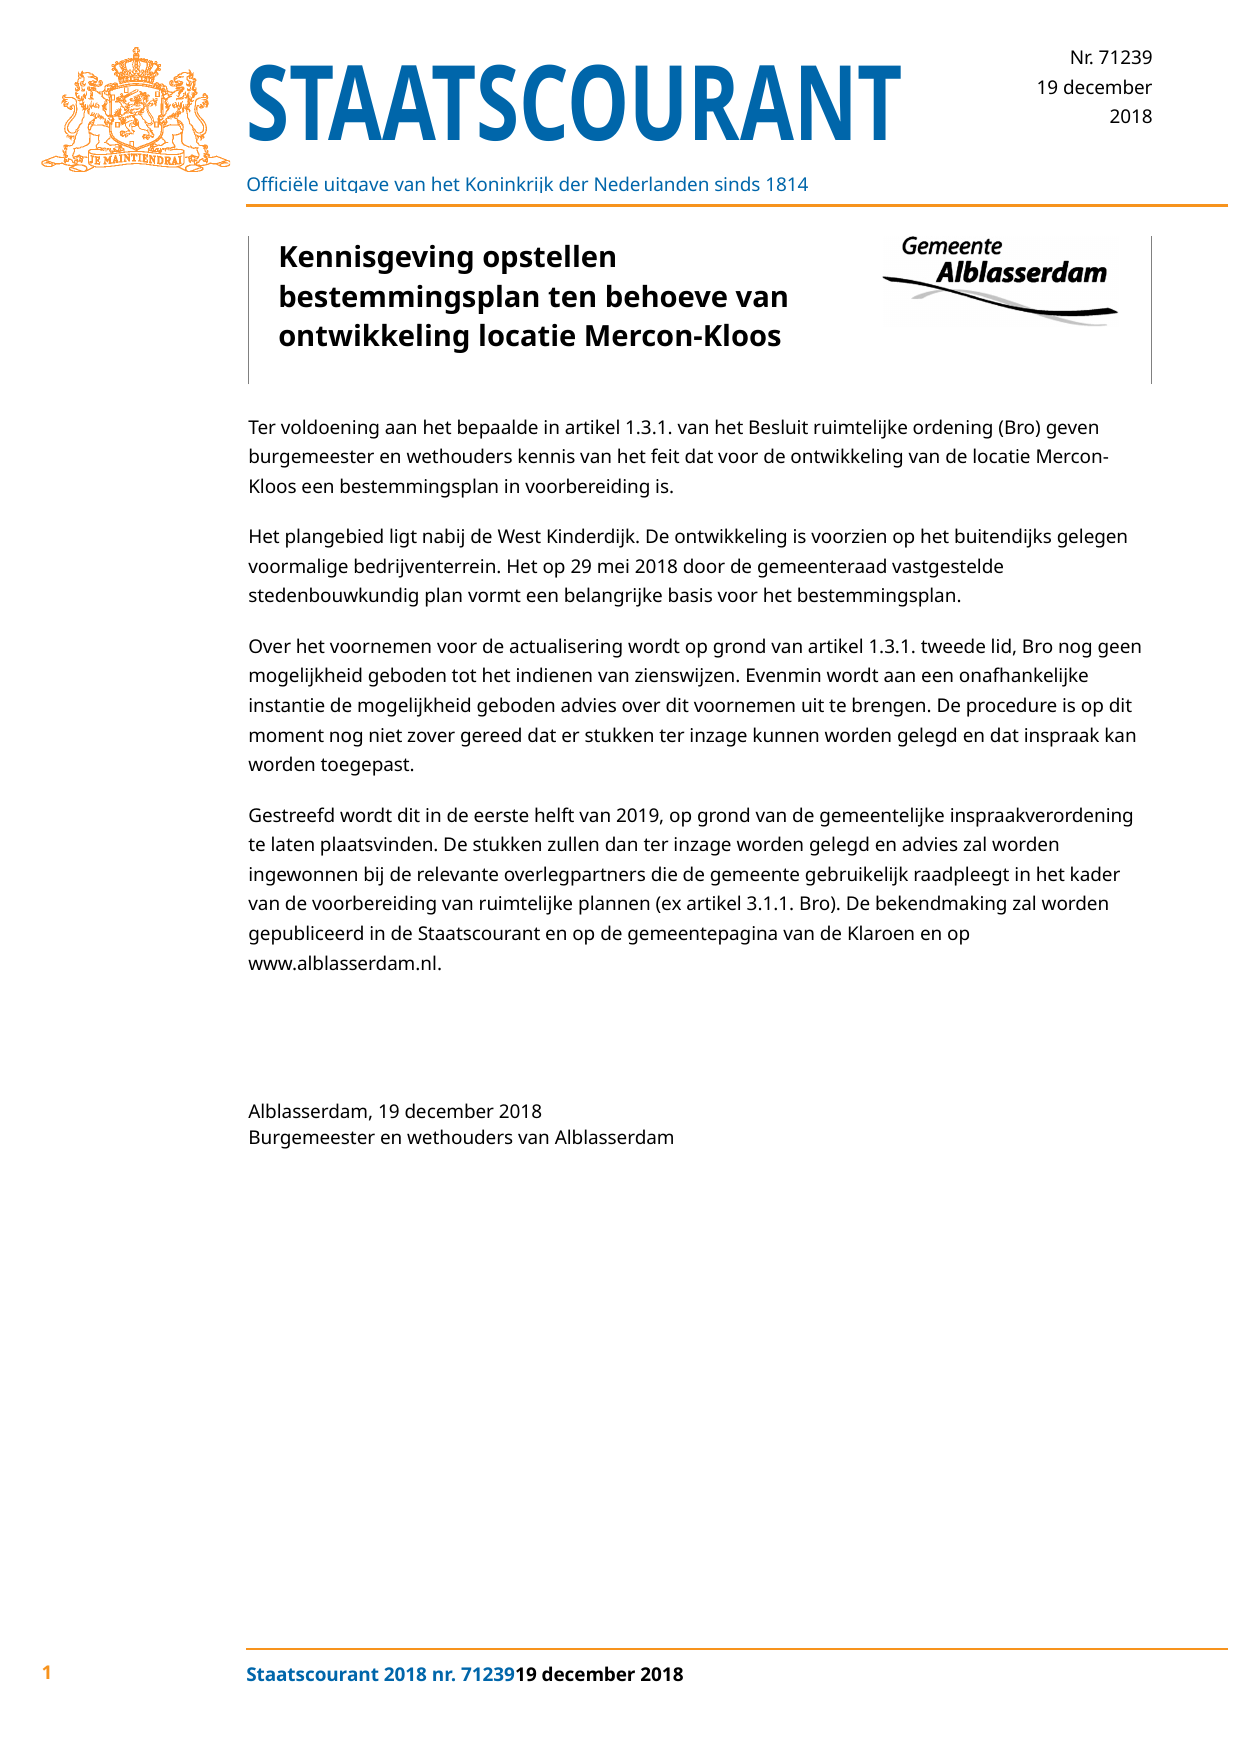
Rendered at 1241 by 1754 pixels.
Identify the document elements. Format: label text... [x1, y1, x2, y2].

table_header Kennisgeving opstellen bestemmingsplan ten behoeve van ontwikkeling locatie Mercon-Kloos [249, 236, 850, 384]
picture [41, 47, 231, 172]
text Gestreefd wordt dit in de eerste helft van 2019, op grond van de gemeentelijke inspraakverordening te laten plaatsvinden. De stukken zullen dan ter inzage worden gelegd en advies zal worden ingewonnen bij de relevante overlegpartners die de gemeente gebruikelijk raadpleegt in het kader van de voorbereiding van ruimtelijke plannen (ex artikel 3.1.1. Bro). De bekendmaking zal worden gepubliceerd in de Staatscourant en op de gemeentepagina van de Klaroen en op www.alblasserdam.nl. [248, 802, 1152, 976]
table_header [850, 236, 1151, 384]
text Het plangebied ligt nabij de West Kinderdijk. De ontwikkeling is voorzien op het buitendijks gelegen voormalige bedrijventerrein. Het op 29 mei 2018 door de gemeenteraad vastgestelde stedenbouwkundig plan vormt een belangrijke basis voor het bestemmingsplan. [248, 523, 1152, 608]
picture [882, 236, 1119, 327]
text Burgemeester en wethouders van Alblasserdam [248, 1124, 1152, 1150]
text Ter voldoening aan het bepaalde in artikel 1.3.1. van het Besluit ruimtelijke ordening (Bro) geven burgemeester en wethouders kennis van het feit dat voor de ontwikkeling van de locatie Mercon-Kloos een bestemmingsplan in voorbereiding is. [248, 414, 1152, 499]
text Alblasserdam, 19 december 2018 [248, 1098, 1152, 1124]
text Over het voornemen voor de actualisering wordt op grond van artikel 1.3.1. tweede lid, Bro nog geen mogelijkheid geboden tot het indienen van zienswijzen. Evenmin wordt aan een onafhankelijke instantie de mogelijkheid geboden advies over dit voornemen uit te brengen. De procedure is op dit moment nog niet zover gereed dat er stukken ter inzage kunnen worden gelegd en dat inspraak kan worden toegepast. [248, 633, 1152, 777]
